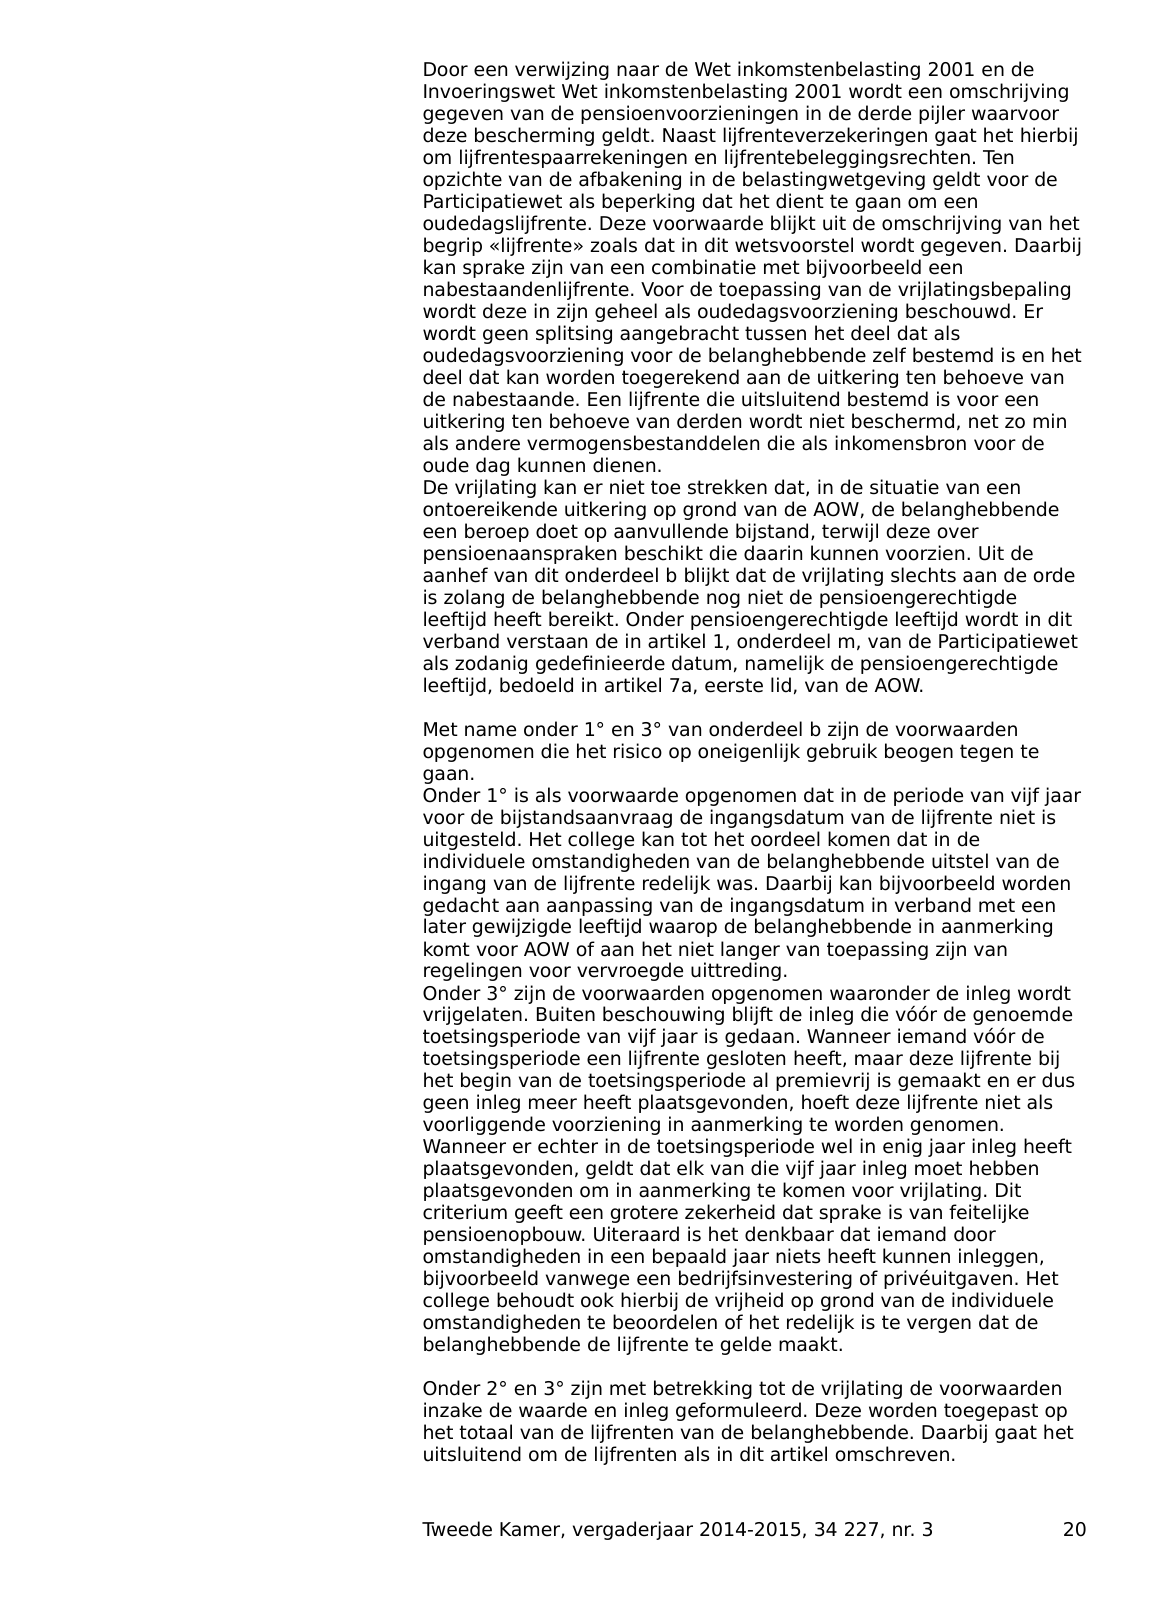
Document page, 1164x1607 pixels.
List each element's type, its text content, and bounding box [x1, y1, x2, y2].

text De vrijlating kan er niet toe strekken dat, in de situatie van een ontoereikende uitkering op grond van de AOW, de belanghebbende een beroep doet op aanvullende bijstand, terwijl deze over pensioenaanspraken beschikt die daarin kunnen voorzien. Uit de aanhef van dit onderdeel b blijkt dat de vrijlating slechts aan de orde is zolang de belanghebbende nog niet de pensioengerechtigde leeftijd heeft bereikt. Onder pensioengerechtigde leeftijd wordt in dit verband verstaan de in artikel 1, onderdeel m, van de Participatiewet als zodanig gedefinieerde datum, namelijk de pensioengerechtigde leeftijd, bedoeld in artikel 7a, eerste lid, van de AOW. [422, 477, 1087, 696]
text Door een verwijzing naar de Wet inkomstenbelasting 2001 en de Invoeringswet Wet inkomstenbelasting 2001 wordt een omschrijving gegeven van de pensioenvoorzieningen in de derde pijler waarvoor deze bescherming geldt. Naast lijfrenteverzekeringen gaat het hierbij om lijfrentespaarrekeningen en lijfrentebeleggingsrechten. Ten opzichte van de afbakening in de belastingwetgeving geldt voor de Participatiewet als beperking dat het dient te gaan om een oudedagslijfrente. Deze voorwaarde blijkt uit de omschrijving van het begrip «lijfrente» zoals dat in dit wetsvoorstel wordt gegeven. Daarbij kan sprake zijn van een combinatie met bijvoorbeeld een nabestaandenlijfrente. Voor de toepassing van de vrijlatingsbepaling wordt deze in zijn geheel als oudedagsvoorziening beschouwd. Er wordt geen splitsing aangebracht tussen het deel dat als oudedagsvoorziening voor de belanghebbende zelf bestemd is en het deel dat kan worden toegerekend aan de uitkering ten behoeve van de nabestaande. Een lijfrente die uitsluitend bestemd is voor een uitkering ten behoeve van derden wordt niet beschermd, net zo min als andere vermogensbestanddelen die als inkomensbron voor de oude dag kunnen dienen. [422, 59, 1087, 477]
text Onder 3° zijn de voorwaarden opgenomen waaronder de inleg wordt vrijgelaten. Buiten beschouwing blijft de inleg die vóór de genoemde toetsingsperiode van vijf jaar is gedaan. Wanneer iemand vóór de toetsingsperiode een lijfrente gesloten heeft, maar deze lijfrente bij het begin van de toetsingsperiode al premievrij is gemaakt en er dus geen inleg meer heeft plaatsgevonden, hoeft deze lijfrente niet als voorliggende voorziening in aanmerking te worden genomen. [422, 982, 1087, 1136]
text Met name onder 1° en 3° van onderdeel b zijn de voorwaarden opgenomen die het risico op oneigenlijk gebruik beogen tegen te gaan. [422, 719, 1087, 784]
text Onder 1° is als voorwaarde opgenomen dat in de periode van vijf jaar voor de bijstandsaanvraag de ingangsdatum van de lijfrente niet is uitgesteld. Het college kan tot het oordeel komen dat in de individuele omstandigheden van de belanghebbende uitstel van de ingang van de lijfrente redelijk was. Daarbij kan bijvoorbeeld worden gedacht aan aanpassing van de ingangsdatum in verband met een later gewijzigde leeftijd waarop de belanghebbende in aanmerking komt voor AOW of aan het niet langer van toepassing zijn van regelingen voor vervroegde uittreding. [422, 784, 1087, 982]
text Onder 2° en 3° zijn met betrekking tot de vrijlating de voorwaarden inzake de waarde en inleg geformuleerd. Deze worden toegepast op het totaal van de lijfrenten van de belanghebbende. Daarbij gaat het uitsluitend om de lijfrenten als in dit artikel omschreven. [422, 1378, 1087, 1466]
text Wanneer er echter in de toetsingsperiode wel in enig jaar inleg heeft plaatsgevonden, geldt dat elk van die vijf jaar inleg moet hebben plaatsgevonden om in aanmerking te komen voor vrijlating. Dit criterium geeft een grotere zekerheid dat sprake is van feitelijke pensioenopbouw. Uiteraard is het denkbaar dat iemand door omstandigheden in een bepaald jaar niets heeft kunnen inleggen, bijvoorbeeld vanwege een bedrijfsinvestering of privéuitgaven. Het college behoudt ook hierbij de vrijheid op grond van de individuele omstandigheden te beoordelen of het redelijk is te vergen dat de belanghebbende de lijfrente te gelde maakt. [422, 1136, 1087, 1356]
